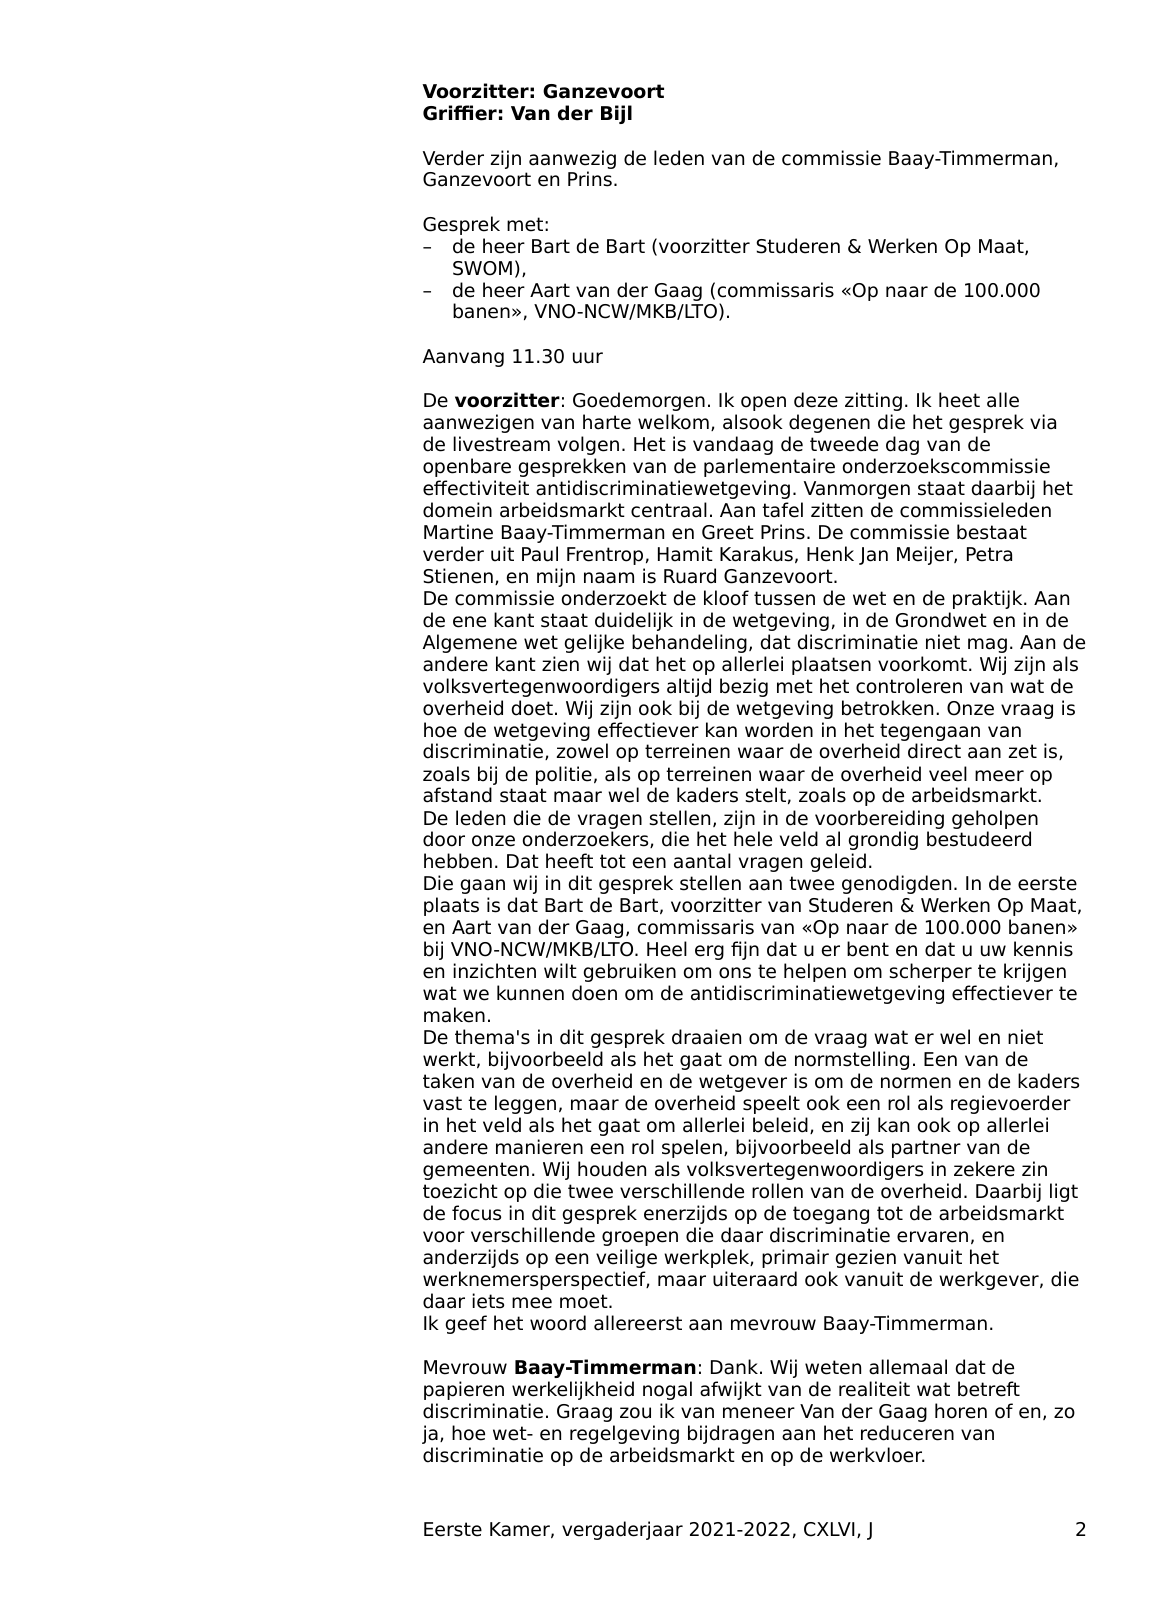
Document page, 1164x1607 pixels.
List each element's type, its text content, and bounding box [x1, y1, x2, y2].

text Griffier: Van der Bijl [422, 103, 1087, 125]
text Aanvang 11.30 uur [422, 346, 1087, 368]
text Verder zijn aanwezig de leden van de commissie Baay-Timmerman, Ganzevoort en Prins. [422, 147, 1087, 191]
text De leden die de vragen stellen, zijn in de voorbereiding geholpen door onze onderzoekers, die het hele veld al grondig bestudeerd hebben. Dat heeft tot een aantal vragen geleid. [422, 807, 1087, 873]
text – de heer Bart de Bart (voorzitter Studeren & Werken Op Maat, SWOM), [422, 236, 1087, 279]
text De voorzitter: Goedemorgen. Ik open deze zitting. Ik heet alle aanwezigen van harte welkom, alsook degenen die het gesprek via de livestream volgen. Het is vandaag de tweede dag van de openbare gesprekken van de parlementaire onderzoekscommissie effectiviteit antidiscriminatiewetgeving. Vanmorgen staat daarbij het domein arbeidsmarkt centraal. Aan tafel zitten de commissieleden Martine Baay-Timmerman en Greet Prins. De commissie bestaat verder uit Paul Frentrop, Hamit Karakus, Henk Jan Meijer, Petra Stienen, en mijn naam is Ruard Ganzevoort. [422, 390, 1087, 588]
text De commissie onderzoekt de kloof tussen de wet en de praktijk. Aan de ene kant staat duidelijk in de wetgeving, in de Grondwet en in de Algemene wet gelijke behandeling, dat discriminatie niet mag. Aan de andere kant zien wij dat het op allerlei plaatsen voorkomt. Wij zijn als volksvertegenwoordigers altijd bezig met het controleren van wat de overheid doet. Wij zijn ook bij de wetgeving betrokken. Onze vraag is hoe de wetgeving effectiever kan worden in het tegengaan van discriminatie, zowel op terreinen waar de overheid direct aan zet is, zoals bij de politie, als op terreinen waar de overheid veel meer op afstand staat maar wel de kaders stelt, zoals op de arbeidsmarkt. [422, 588, 1087, 807]
text Gesprek met: [422, 213, 1087, 236]
text Die gaan wij in dit gesprek stellen aan twee genodigden. In de eerste plaats is dat Bart de Bart, voorzitter van Studeren & Werken Op Maat, en Aart van der Gaag, commissaris van «Op naar de 100.000 banen» bij VNO-NCW/MKB/LTO. Heel erg fijn dat u er bent en dat u uw kennis en inzichten wilt gebruiken om ons te helpen om scherper te krijgen wat we kunnen doen om de antidiscriminatiewetgeving effectiever te maken. [422, 873, 1087, 1027]
text Voorzitter: Ganzevoort [422, 81, 1087, 103]
text Mevrouw Baay-Timmerman: Dank. Wij weten allemaal dat de papieren werkelijkheid nogal afwijkt van de realiteit wat betreft discriminatie. Graag zou ik van meneer Van der Gaag horen of en, zo ja, hoe wet- en regelgeving bijdragen aan het reduceren van discriminatie op de arbeidsmarkt en op de werkvloer. [422, 1357, 1087, 1467]
text Ik geef het woord allereerst aan mevrouw Baay-Timmerman. [422, 1313, 1087, 1335]
text – de heer Aart van der Gaag (commissaris «Op naar de 100.000 banen», VNO-NCW/MKB/LTO). [422, 279, 1087, 323]
text De thema's in dit gesprek draaien om de vraag wat er wel en niet werkt, bijvoorbeeld als het gaat om de normstelling. Een van de taken van de overheid en de wetgever is om de normen en de kaders vast te leggen, maar de overheid speelt ook een rol als regievoerder in het veld als het gaat om allerlei beleid, en zij kan ook op allerlei andere manieren een rol spelen, bijvoorbeeld als partner van de gemeenten. Wij houden als volksvertegenwoordigers in zekere zin toezicht op die twee verschillende rollen van de overheid. Daarbij ligt de focus in dit gesprek enerzijds op de toegang tot de arbeidsmarkt voor verschillende groepen die daar discriminatie ervaren, en anderzijds op een veilige werkplek, primair gezien vanuit het werknemersperspectief, maar uiteraard ook vanuit de werkgever, die daar iets mee moet. [422, 1027, 1087, 1313]
